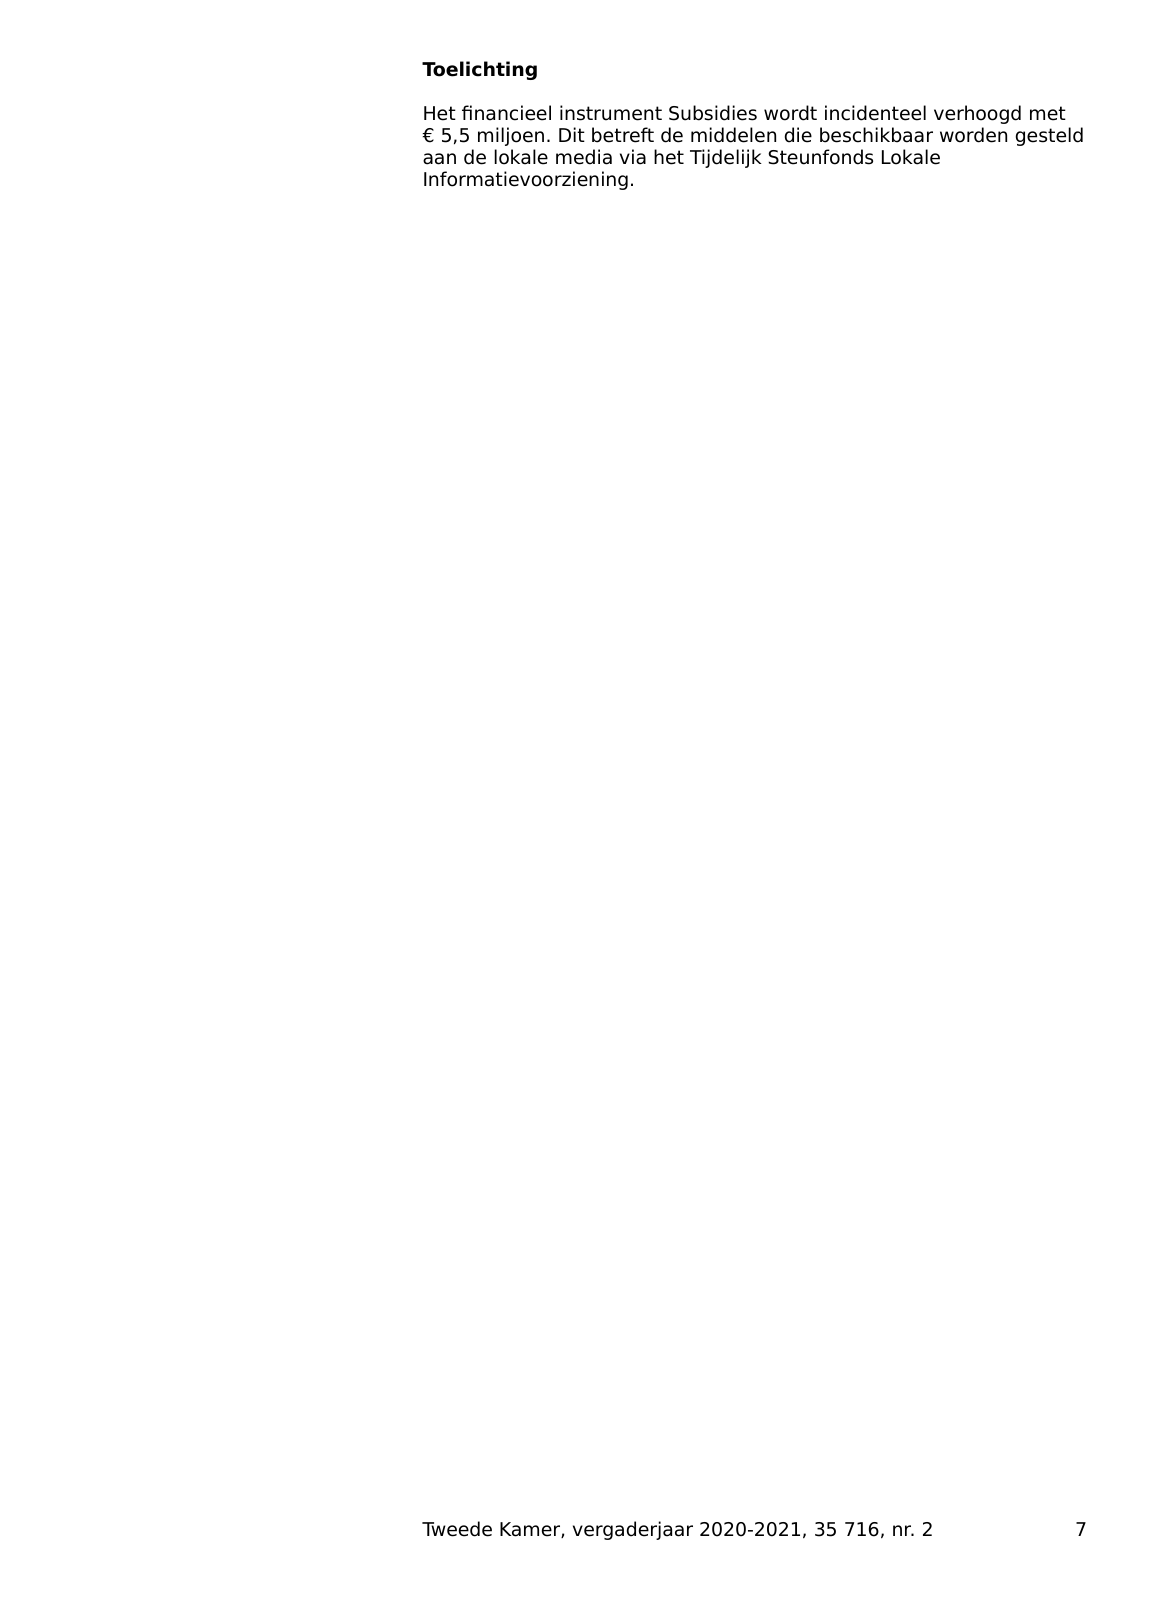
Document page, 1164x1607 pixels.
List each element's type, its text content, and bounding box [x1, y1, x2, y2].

subtitle Toelichting [422, 59, 1087, 81]
text Het financieel instrument Subsidies wordt incidenteel verhoogd met € 5,5 miljoen. Dit betreft de middelen die beschikbaar worden gesteld aan de lokale media via het Tijdelijk Steunfonds Lokale Informatievoorziening. [422, 103, 1087, 191]
